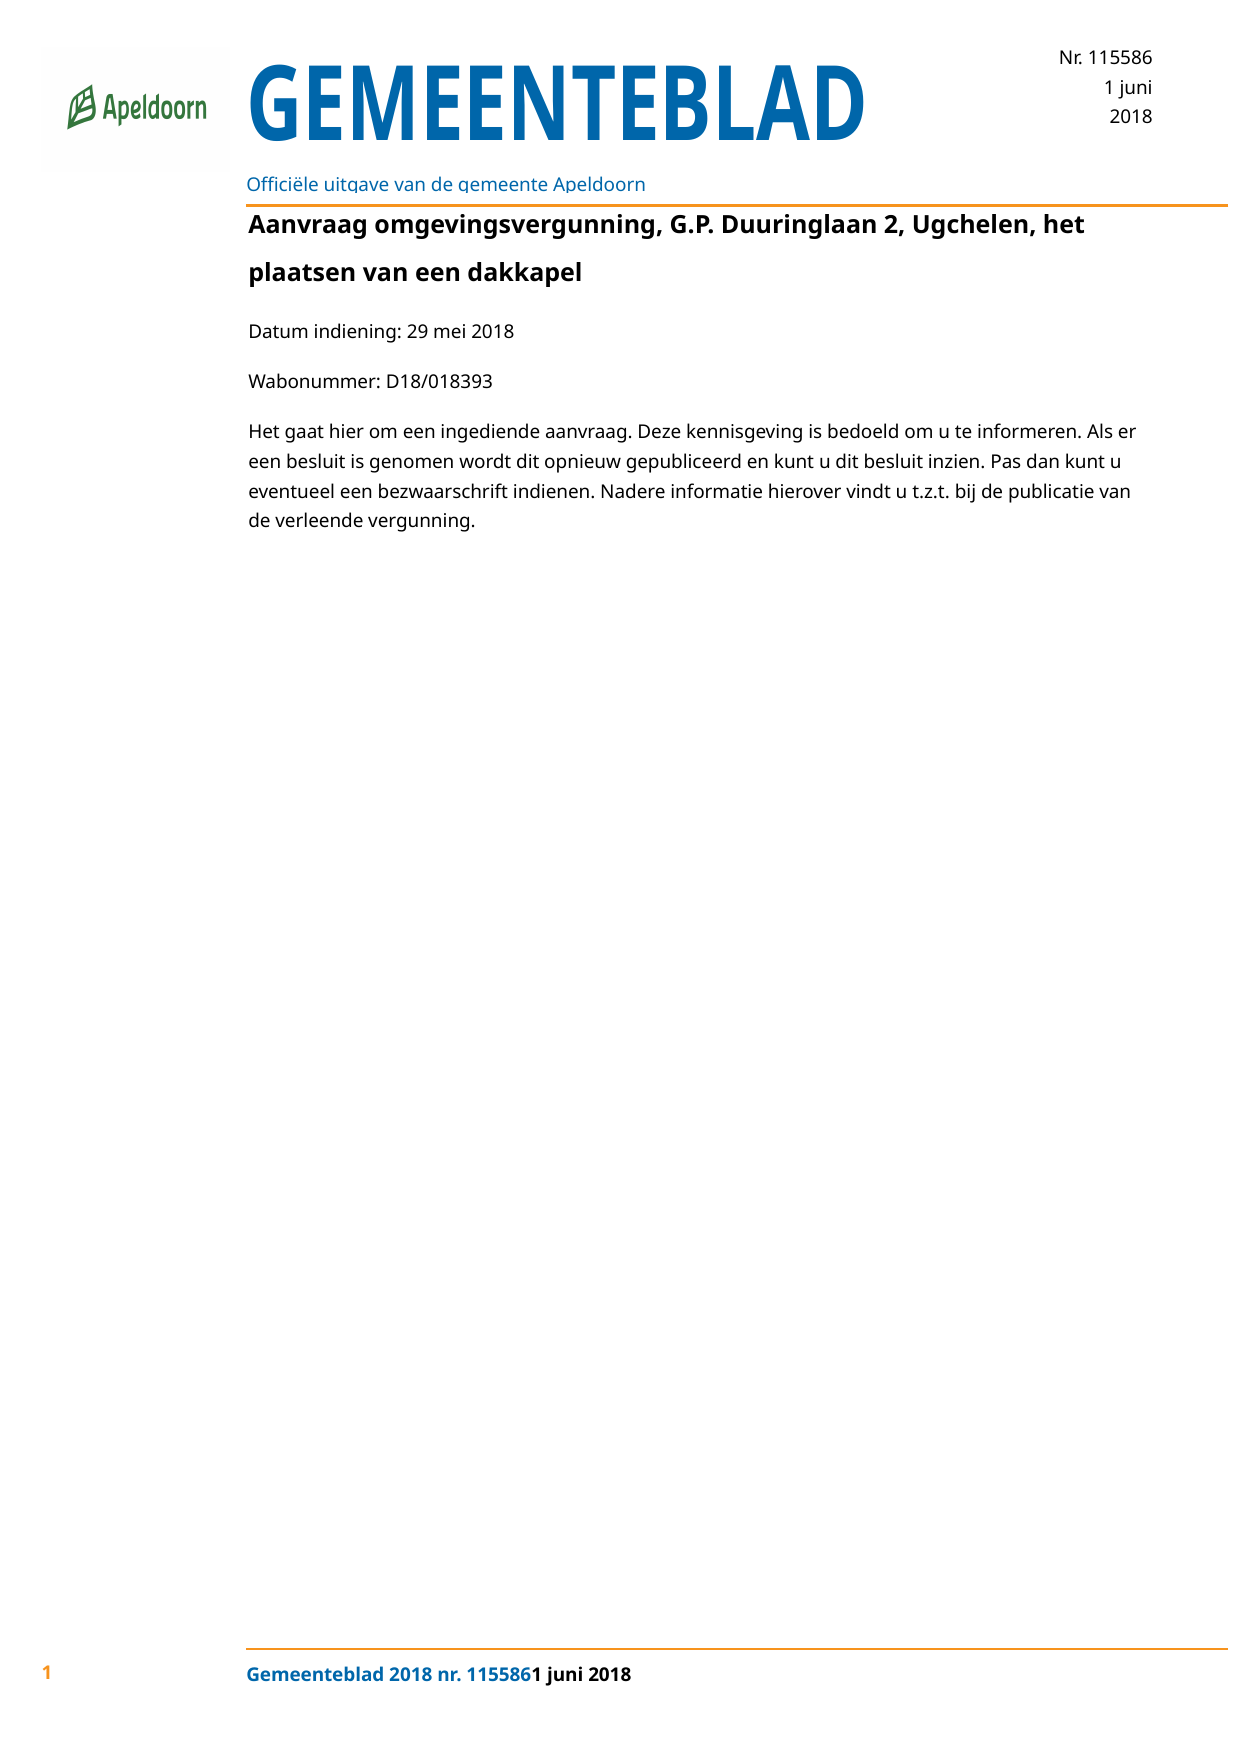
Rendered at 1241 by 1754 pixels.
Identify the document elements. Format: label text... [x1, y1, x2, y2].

picture [41, 47, 231, 172]
text Datum indiening: 29 mei 2018 [248, 318, 1152, 344]
text Het gaat hier om een ingediende aanvraag. Deze kennisgeving is bedoeld om u te informeren. Als er een besluit is genomen wordt dit opnieuw gepubliceerd en kunt u dit besluit inzien. Pas dan kunt u eventueel een bezwaarschrift indienen. Nadere informatie hierover vindt u t.z.t. bij de publicatie van de verleende vergunning. [248, 419, 1152, 533]
text Aanvraag omgevingsvergunning, G.P. Duuringlaan 2, Ugchelen, het plaatsen van een dakkapel [248, 207, 1152, 288]
text Wabonummer: D18/018393 [248, 368, 1152, 394]
